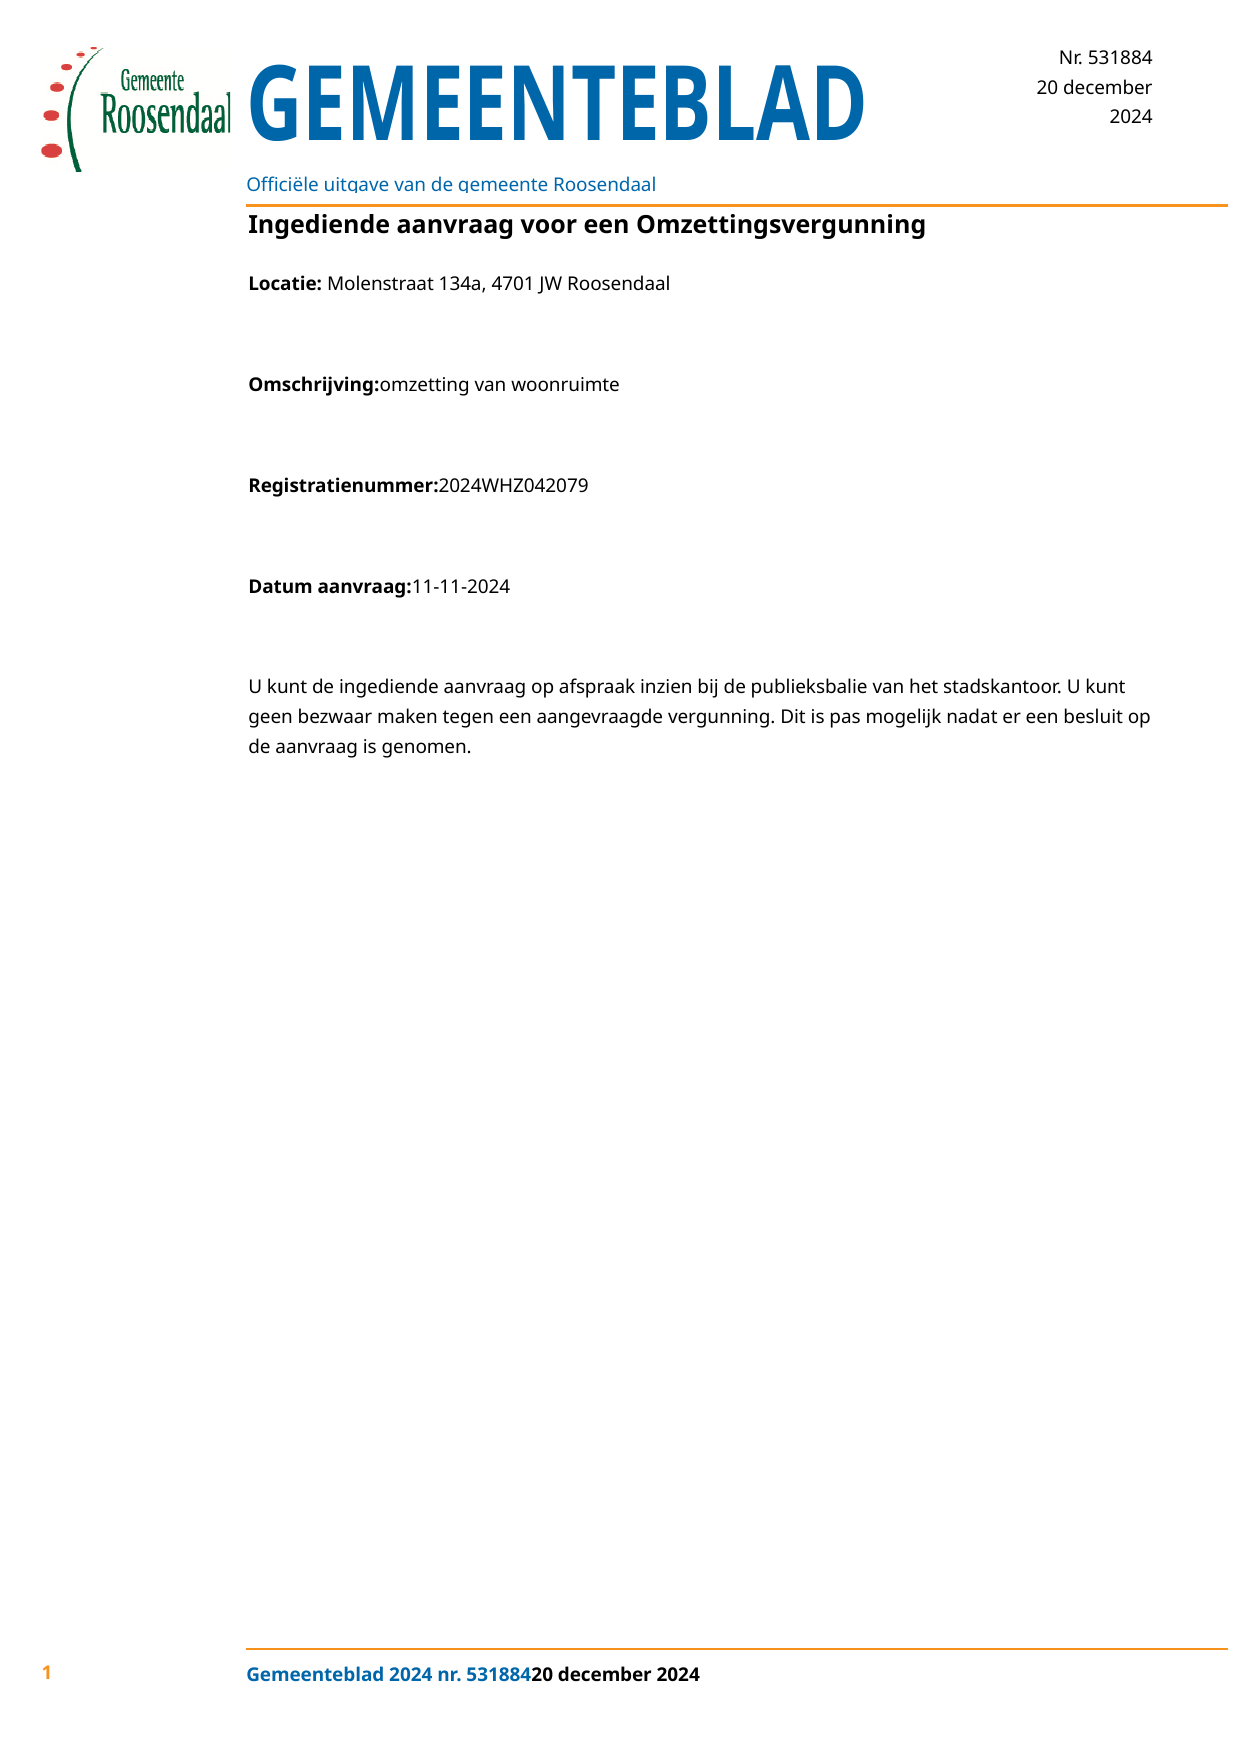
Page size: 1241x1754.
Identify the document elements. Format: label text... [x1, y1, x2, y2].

text U kunt de ingediende aanvraag op afspraak inzien bij de publieksbalie van het stadskantoor. U kunt geen bezwaar maken tegen een aangevraagde vergunning. Dit is pas mogelijk nadat er een besluit op de aanvraag is genomen. [248, 674, 1152, 758]
text Registratienummer:2024WHZ042079 [248, 472, 1152, 498]
text Ingediende aanvraag voor een Omzettingsvergunning [248, 207, 1152, 241]
text Omschrijving:omzetting van woonruimte [248, 371, 1152, 397]
picture [41, 47, 231, 172]
text Locatie: Molenstraat 134a, 4701 JW Roosendaal [248, 270, 1152, 296]
text Datum aanvraag:11-11-2024 [248, 573, 1152, 598]
